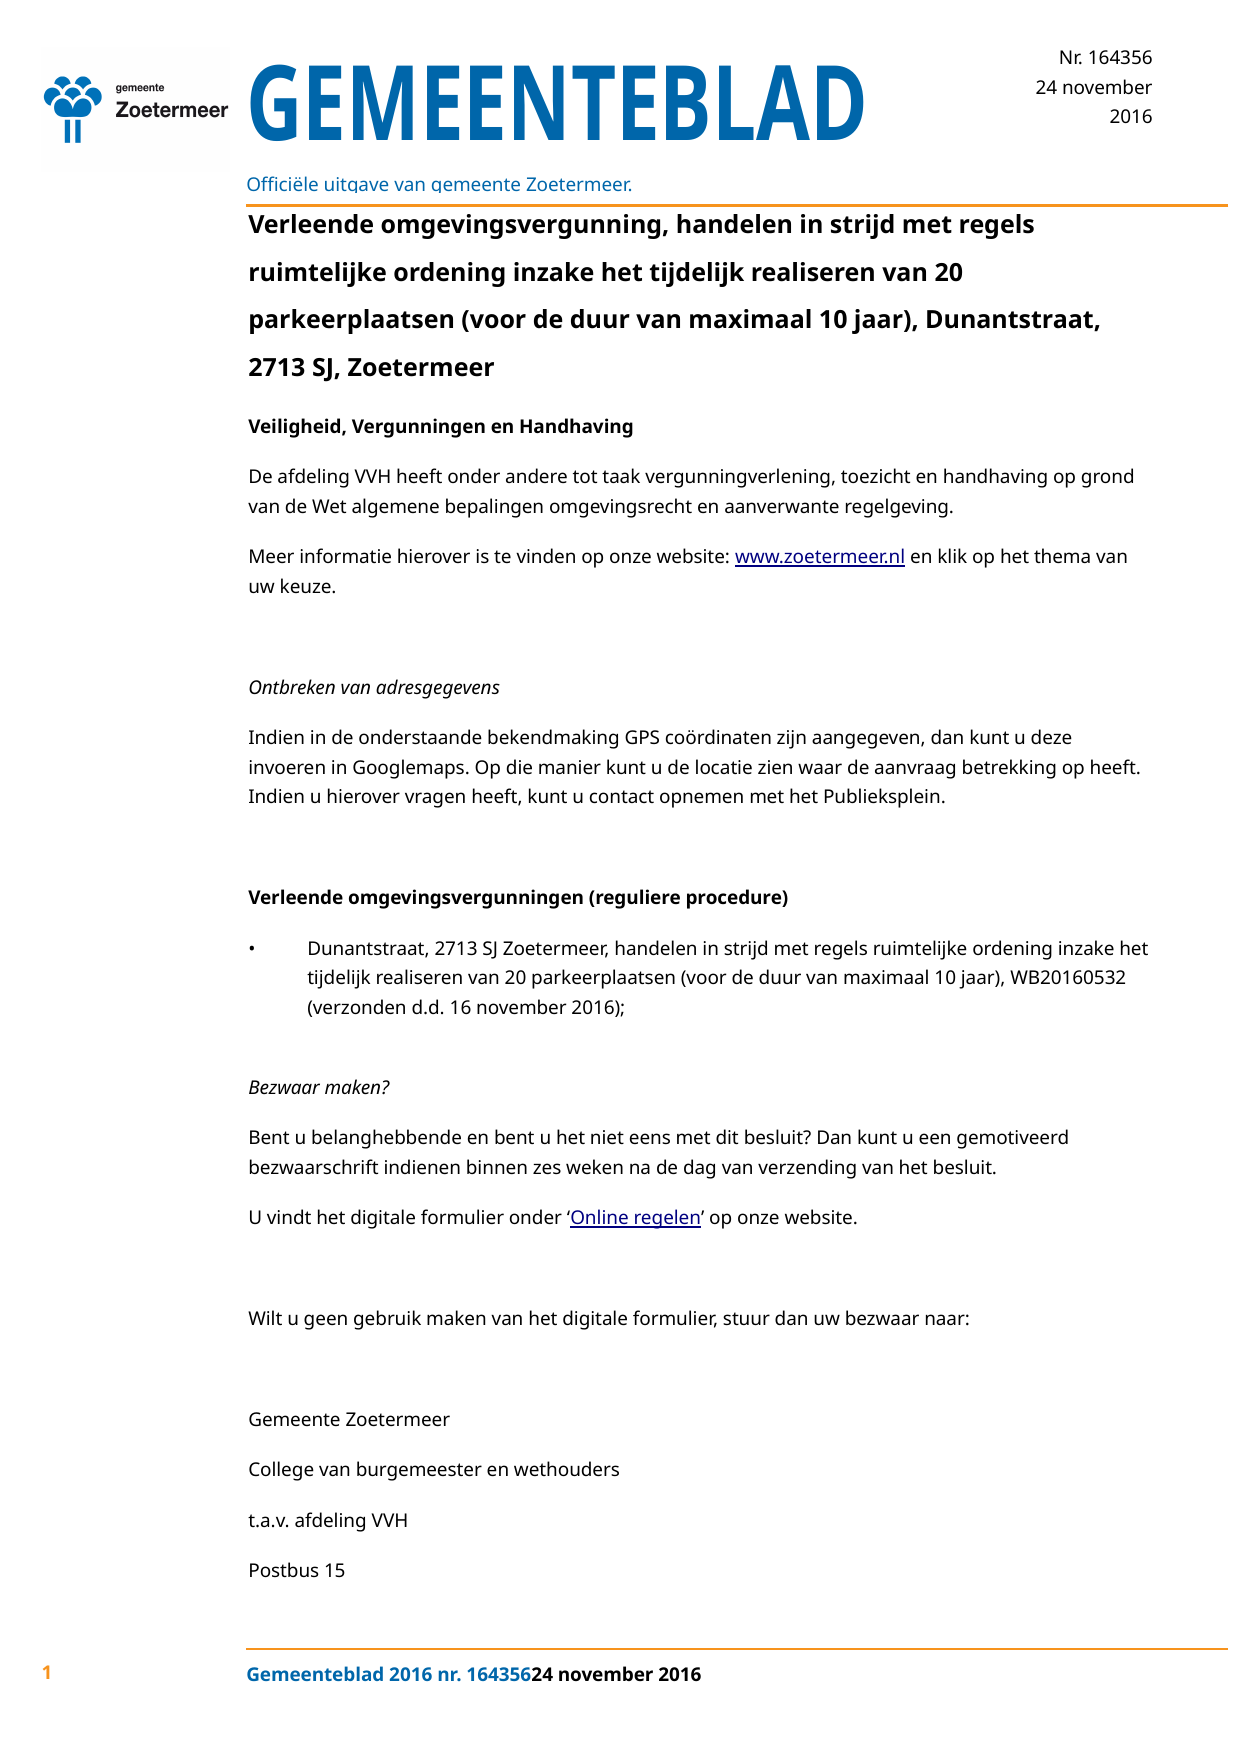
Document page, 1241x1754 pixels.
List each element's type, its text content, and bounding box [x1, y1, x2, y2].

list Dunantstraat, 2713 SJ Zoetermeer, handelen in strijd met regels ruimtelijke ordening inzake het tijdelijk realiseren van 20 parkeerplaatsen (voor de duur van maximaal 10 jaar), WB20160532 (verzonden d.d. 16 november 2016); [248, 935, 1152, 1020]
text College van burgemeester en wethouders [248, 1456, 1152, 1482]
text Bent u belanghebbende en bent u het niet eens met dit besluit? Dan kunt u een gemotiveerd bezwaarschrift indienen binnen zes weken na de dag van verzending van het besluit. [248, 1124, 1152, 1180]
text Meer informatie hierover is te vinden op onze website: www.zoetermeer.nl en klik op het thema van uw keuze. [248, 543, 1152, 599]
text De afdeling VVH heeft onder andere tot taak vergunningverlening, toezicht en handhaving op grond van de Wet algemene bepalingen omgevingsrecht en aanverwante regelgeving. [248, 463, 1152, 519]
text Wilt u geen gebruik maken van het digitale formulier, stuur dan uw bezwaar naar: [248, 1305, 1152, 1331]
text U vindt het digitale formulier onder ‘Online regelen’ op onze website. [248, 1204, 1152, 1230]
text t.a.v. afdeling VVH [248, 1507, 1152, 1533]
text Bezwaar maken? [248, 1074, 1152, 1100]
picture [41, 47, 231, 172]
text Verleende omgevingsvergunningen (reguliere procedure) [248, 884, 1152, 910]
text Veiligheid, Vergunningen en Handhaving [248, 413, 1152, 439]
text Postbus 15 [248, 1557, 1152, 1583]
text Ontbreken van adresgegevens [248, 674, 1152, 700]
text Gemeente Zoetermeer [248, 1406, 1152, 1432]
text Indien in de onderstaande bekendmaking GPS coördinaten zijn aangegeven, dan kunt u deze invoeren in Googlemaps. Op die manier kunt u de locatie zien waar de aanvraag betrekking op heeft. Indien u hierover vragen heeft, kunt u contact opnemen met het Publieksplein. [248, 724, 1152, 809]
text Verleende omgevingsvergunning, handelen in strijd met regels ruimtelijke ordening inzake het tijdelijk realiseren van 20 parkeerplaatsen (voor de duur van maximaal 10 jaar), Dunantstraat, 2713 SJ, Zoetermeer [248, 207, 1152, 384]
